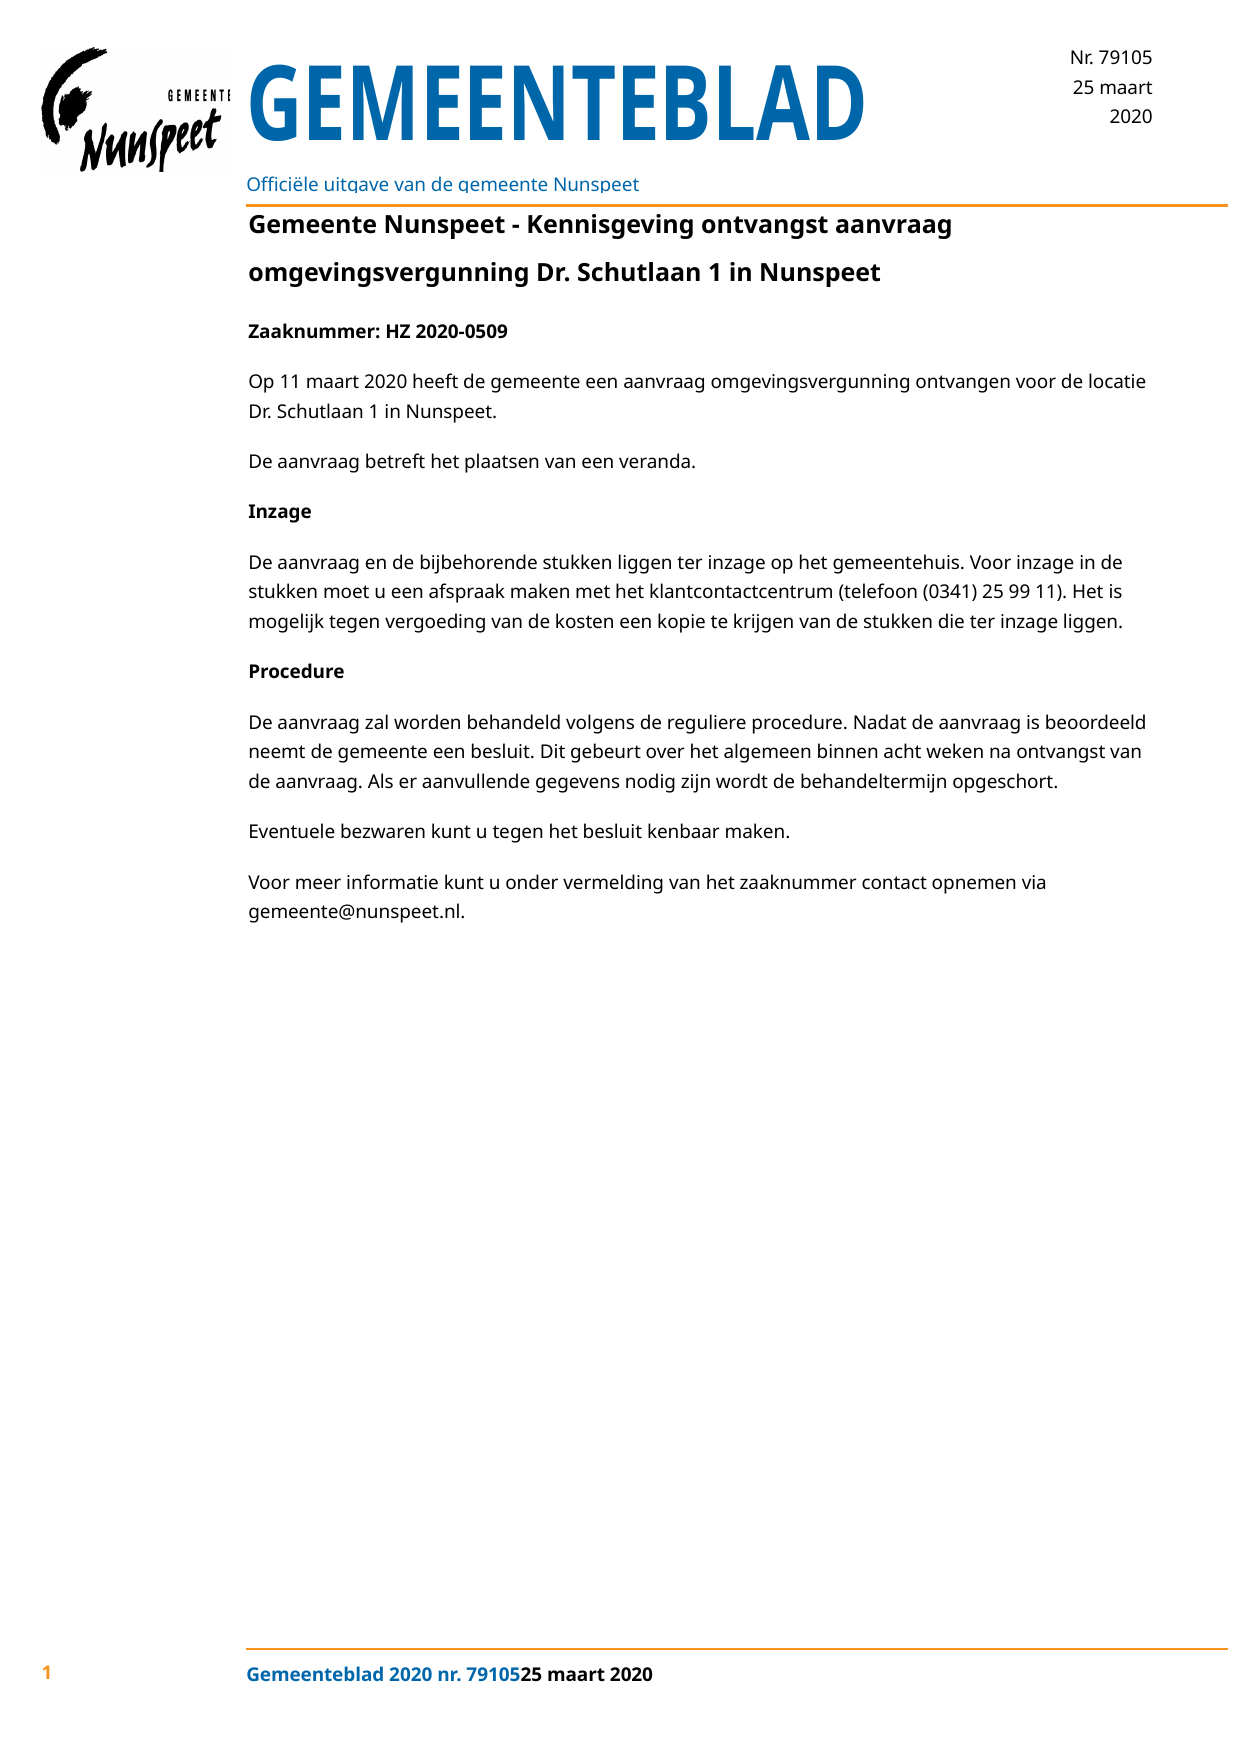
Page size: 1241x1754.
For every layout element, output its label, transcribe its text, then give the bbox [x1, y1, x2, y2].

text De aanvraag zal worden behandeld volgens de reguliere procedure. Nadat de aanvraag is beoordeeld neemt de gemeente een besluit. Dit gebeurt over het algemeen binnen acht weken na ontvangst van de aanvraag. Als er aanvullende gegevens nodig zijn wordt de behandeltermijn opgeschort. [248, 709, 1152, 794]
text Gemeente Nunspeet - Kennisgeving ontvangst aanvraag omgevingsvergunning Dr. Schutlaan 1 in Nunspeet [248, 207, 1152, 288]
text Voor meer informatie kunt u onder vermelding van het zaaknummer contact opnemen via gemeente@nunspeet.nl. [248, 869, 1152, 924]
text Inzage [248, 499, 1152, 524]
text Op 11 maart 2020 heeft de gemeente een aanvraag omgevingsvergunning ontvangen voor de locatie Dr. Schutlaan 1 in Nunspeet. [248, 368, 1152, 424]
text De aanvraag betreft het plaatsen van een veranda. [248, 448, 1152, 474]
picture [41, 47, 231, 172]
text Zaaknummer: HZ 2020-0509 [248, 318, 1152, 344]
text De aanvraag en de bijbehorende stukken liggen ter inzage op het gemeentehuis. Voor inzage in de stukken moet u een afspraak maken met het klantcontactcentrum (telefoon (0341) 25 99 11). Het is mogelijk tegen vergoeding van de kosten een kopie te krijgen van de stukken die ter inzage liggen. [248, 549, 1152, 634]
text Procedure [248, 659, 1152, 684]
text Eventuele bezwaren kunt u tegen het besluit kenbaar maken. [248, 819, 1152, 844]
